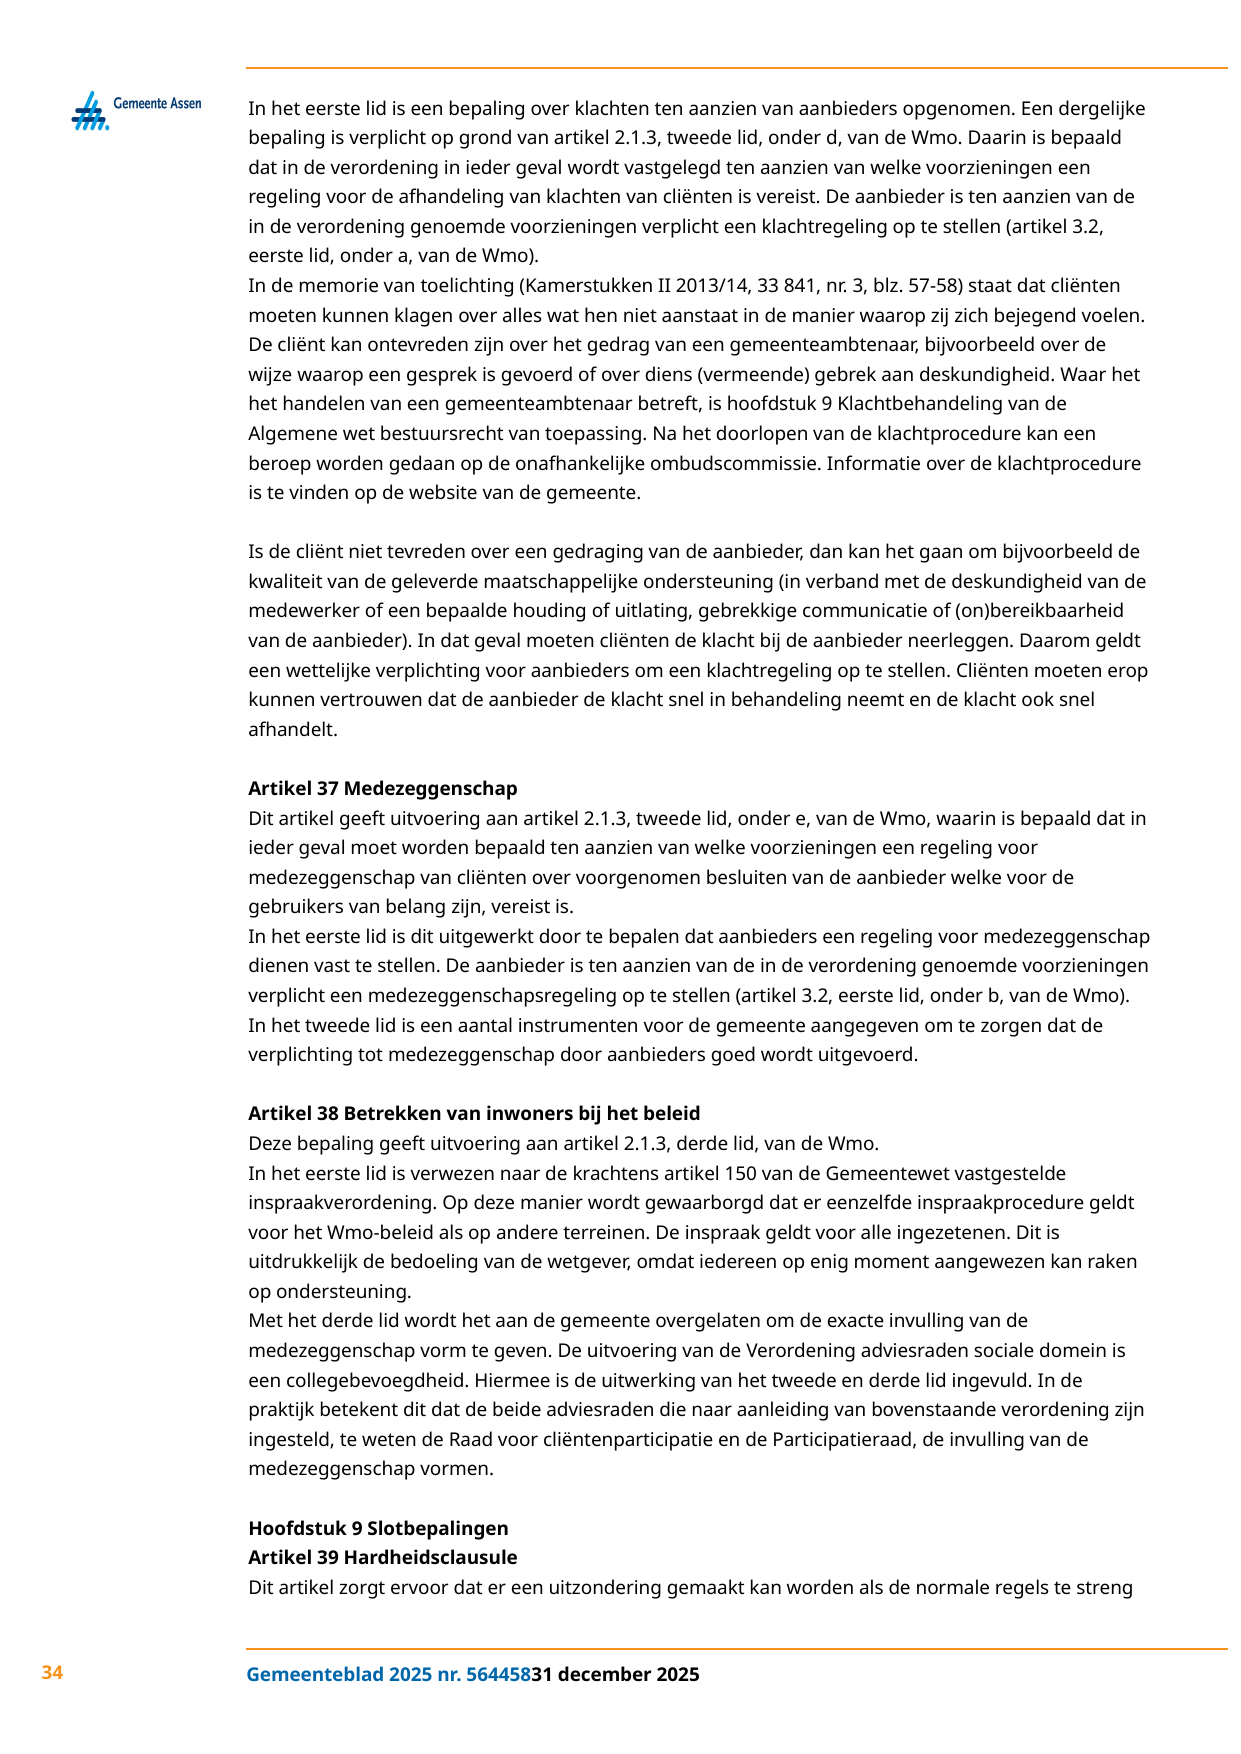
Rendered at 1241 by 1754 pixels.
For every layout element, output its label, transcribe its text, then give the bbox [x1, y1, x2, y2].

text In het eerste lid is verwezen naar de krachtens artikel 150 van de Gemeentewet vastgestelde inspraakverordening. Op deze manier wordt gewaarborgd dat er eenzelfde inspraakprocedure geldt voor het Wmo-beleid als op andere terreinen. De inspraak geldt voor alle ingezetenen. Dit is uitdrukkelijk de bedoeling van de wetgever, omdat iedereen op enig moment aangewezen kan raken op ondersteuning. [248, 1160, 1152, 1304]
text Met het derde lid wordt het aan de gemeente overgelaten om de exacte invulling van de medezeggenschap vorm te geven. De uitvoering van de Verordening adviesraden sociale domein is een collegebevoegdheid. Hiermee is de uitwerking van het tweede en derde lid ingevuld. In de praktijk betekent dit dat de beide adviesraden die naar aanleiding van bovenstaande verordening zijn ingesteld, te weten de Raad voor cliëntenparticipatie en de Participatieraad, de invulling van de medezeggenschap vormen. [248, 1308, 1152, 1481]
text Artikel 39 Hardheidsclausule [248, 1544, 1152, 1570]
text In het eerste lid is dit uitgewerkt door te bepalen dat aanbieders een regeling voor medezeggenschap dienen vast te stellen. De aanbieder is ten aanzien van de in de verordening genoemde voorzieningen verplicht een medezeggenschapsregeling op te stellen (artikel 3.2, eerste lid, onder b, van de Wmo). [248, 923, 1152, 1008]
text Artikel 38 Betrekken van inwoners bij het beleid [248, 1101, 1152, 1126]
text Deze bepaling geeft uitvoering aan artikel 2.1.3, derde lid, van de Wmo. [248, 1130, 1152, 1156]
text Is de cliënt niet tevreden over een gedraging van de aanbieder, dan kan het gaan om bijvoorbeeld de kwaliteit van de geleverde maatschappelijke ondersteuning (in verband met de deskundigheid van de medewerker of een bepaalde houding of uitlating, gebrekkige communicatie of (on)bereikbaarheid van de aanbieder). In dat geval moeten cliënten de klacht bij de aanbieder neerleggen. Daarom geldt een wettelijke verplichting voor aanbieders om een klachtregeling op te stellen. Cliënten moeten erop kunnen vertrouwen dat de aanbieder de klacht snel in behandeling neemt en de klacht ook snel afhandelt. [248, 538, 1152, 742]
text Hoofdstuk 9 Slotbepalingen [248, 1515, 1152, 1541]
picture [41, 47, 231, 172]
text In het eerste lid is een bepaling over klachten ten aanzien van aanbieders opgenomen. Een dergelijke bepaling is verplicht op grond van artikel 2.1.3, tweede lid, onder d, van de Wmo. Daarin is bepaald dat in de verordening in ieder geval wordt vastgelegd ten aanzien van welke voorzieningen een regeling voor de afhandeling van klachten van cliënten is vereist. De aanbieder is ten aanzien van de in de verordening genoemde voorzieningen verplicht een klachtregeling op te stellen (artikel 3.2, eerste lid, onder a, van de Wmo). [248, 95, 1152, 268]
text Dit artikel zorgt ervoor dat er een uitzondering gemaakt kan worden als de normale regels te streng [248, 1574, 1152, 1600]
text In de memorie van toelichting (Kamerstukken II 2013/14, 33 841, nr. 3, blz. 57-58) staat dat cliënten moeten kunnen klagen over alles wat hen niet aanstaat in de manier waarop zij zich bejegend voelen. De cliënt kan ontevreden zijn over het gedrag van een gemeenteambtenaar, bijvoorbeeld over de wijze waarop een gesprek is gevoerd of over diens (vermeende) gebrek aan deskundigheid. Waar het het handelen van een gemeenteambtenaar betreft, is hoofdstuk 9 Klachtbehandeling van de Algemene wet bestuursrecht van toepassing. Na het doorlopen van de klachtprocedure kan een beroep worden gedaan op de onafhankelijke ombudscommissie. Informatie over de klachtprocedure is te vinden op de website van de gemeente. [248, 272, 1152, 505]
text Dit artikel geeft uitvoering aan artikel 2.1.3, tweede lid, onder e, van de Wmo, waarin is bepaald dat in ieder geval moet worden bepaald ten aanzien van welke voorzieningen een regeling voor medezeggenschap van cliënten over voorgenomen besluiten van de aanbieder welke voor de gebruikers van belang zijn, vereist is. [248, 805, 1152, 919]
text In het tweede lid is een aantal instrumenten voor de gemeente aangegeven om te zorgen dat de verplichting tot medezeggenschap door aanbieders goed wordt uitgevoerd. [248, 1012, 1152, 1067]
text Artikel 37 Medezeggenschap [248, 775, 1152, 801]
